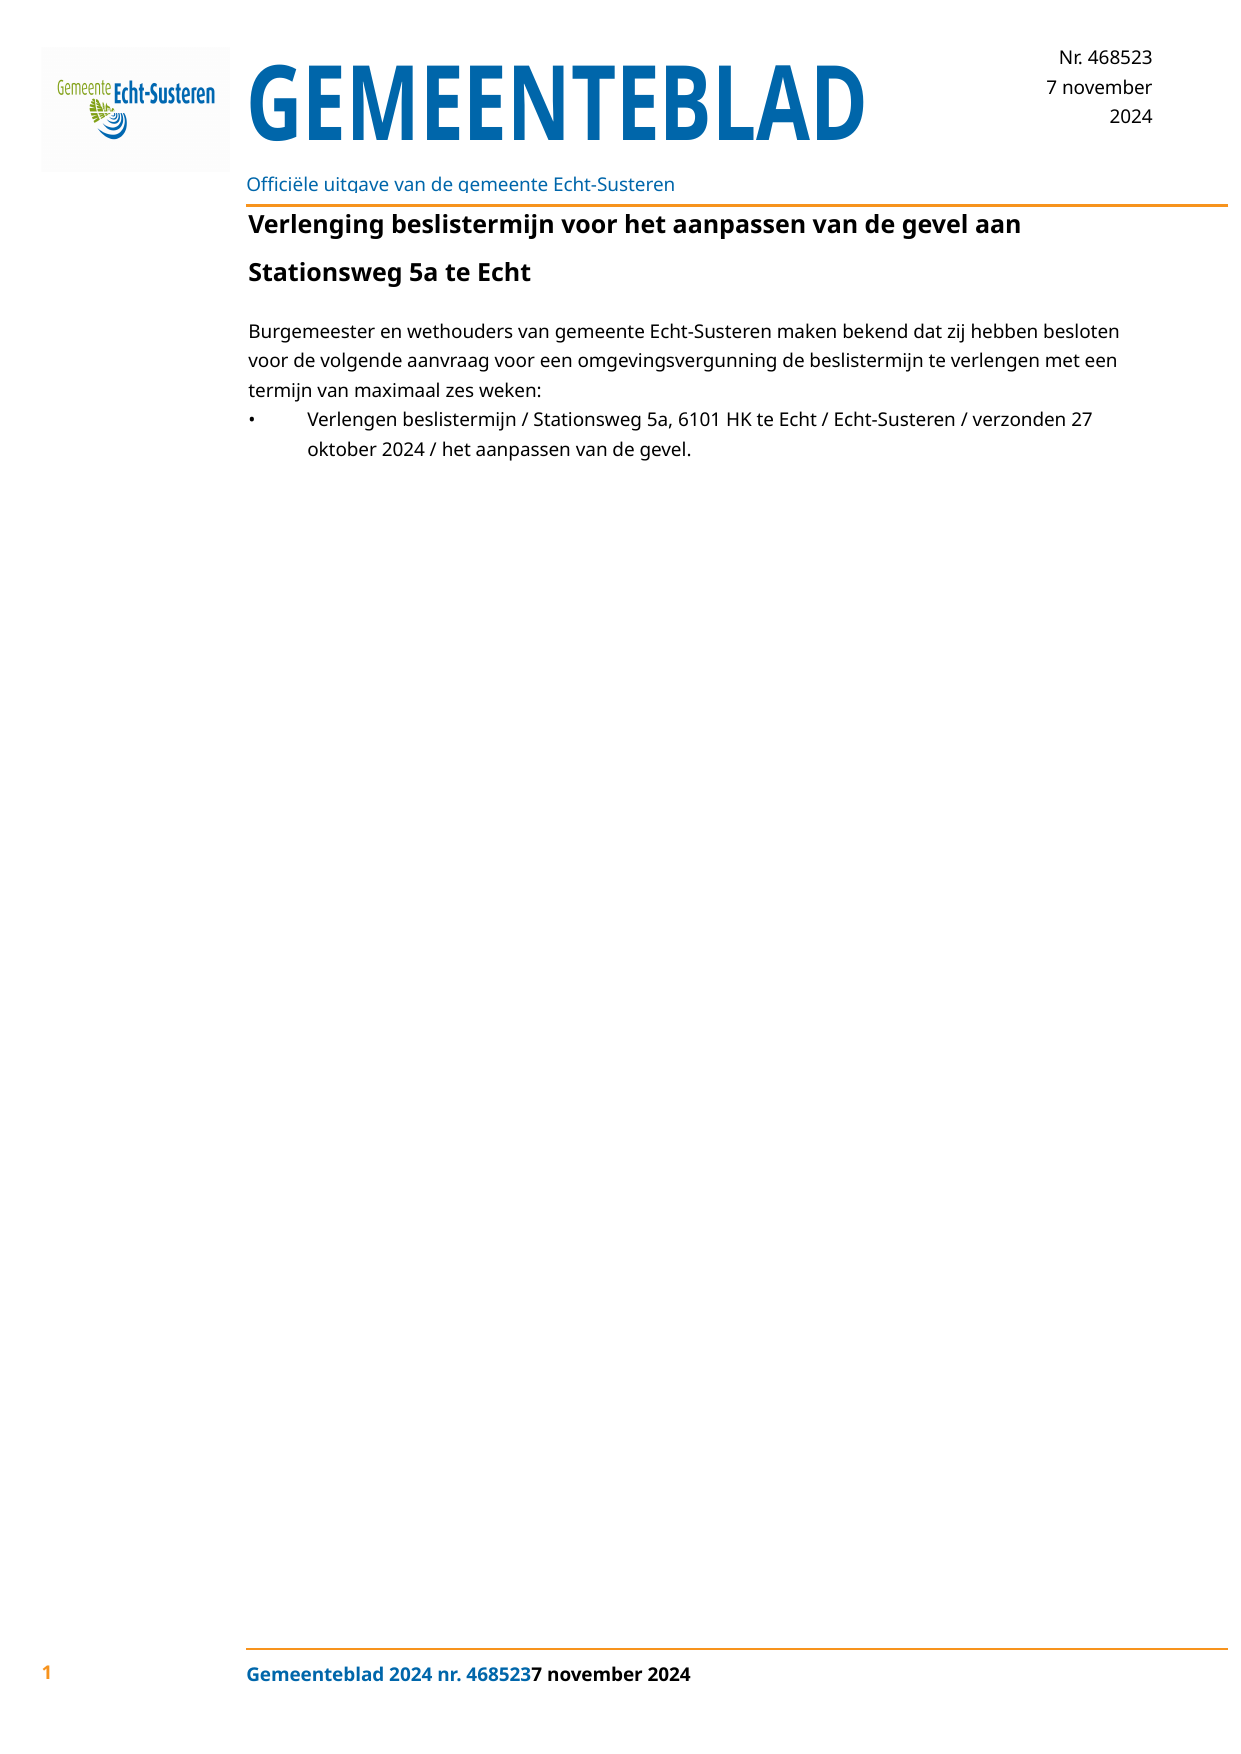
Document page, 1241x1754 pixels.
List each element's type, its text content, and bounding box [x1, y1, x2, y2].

text Burgemeester en wethouders van gemeente Echt-Susteren maken bekend dat zij hebben besloten voor de volgende aanvraag voor een omgevingsvergunning de beslistermijn te verlengen met een termijn van maximaal zes weken: [248, 318, 1152, 403]
text Verlenging beslistermijn voor het aanpassen van de gevel aan Stationsweg 5a te Echt [248, 207, 1152, 288]
list Verlengen beslistermijn / Stationsweg 5a, 6101 HK te Echt / Echt-Susteren / verzonden 27 oktober 2024 / het aanpassen van de gevel. [248, 407, 1152, 462]
picture [41, 47, 231, 172]
